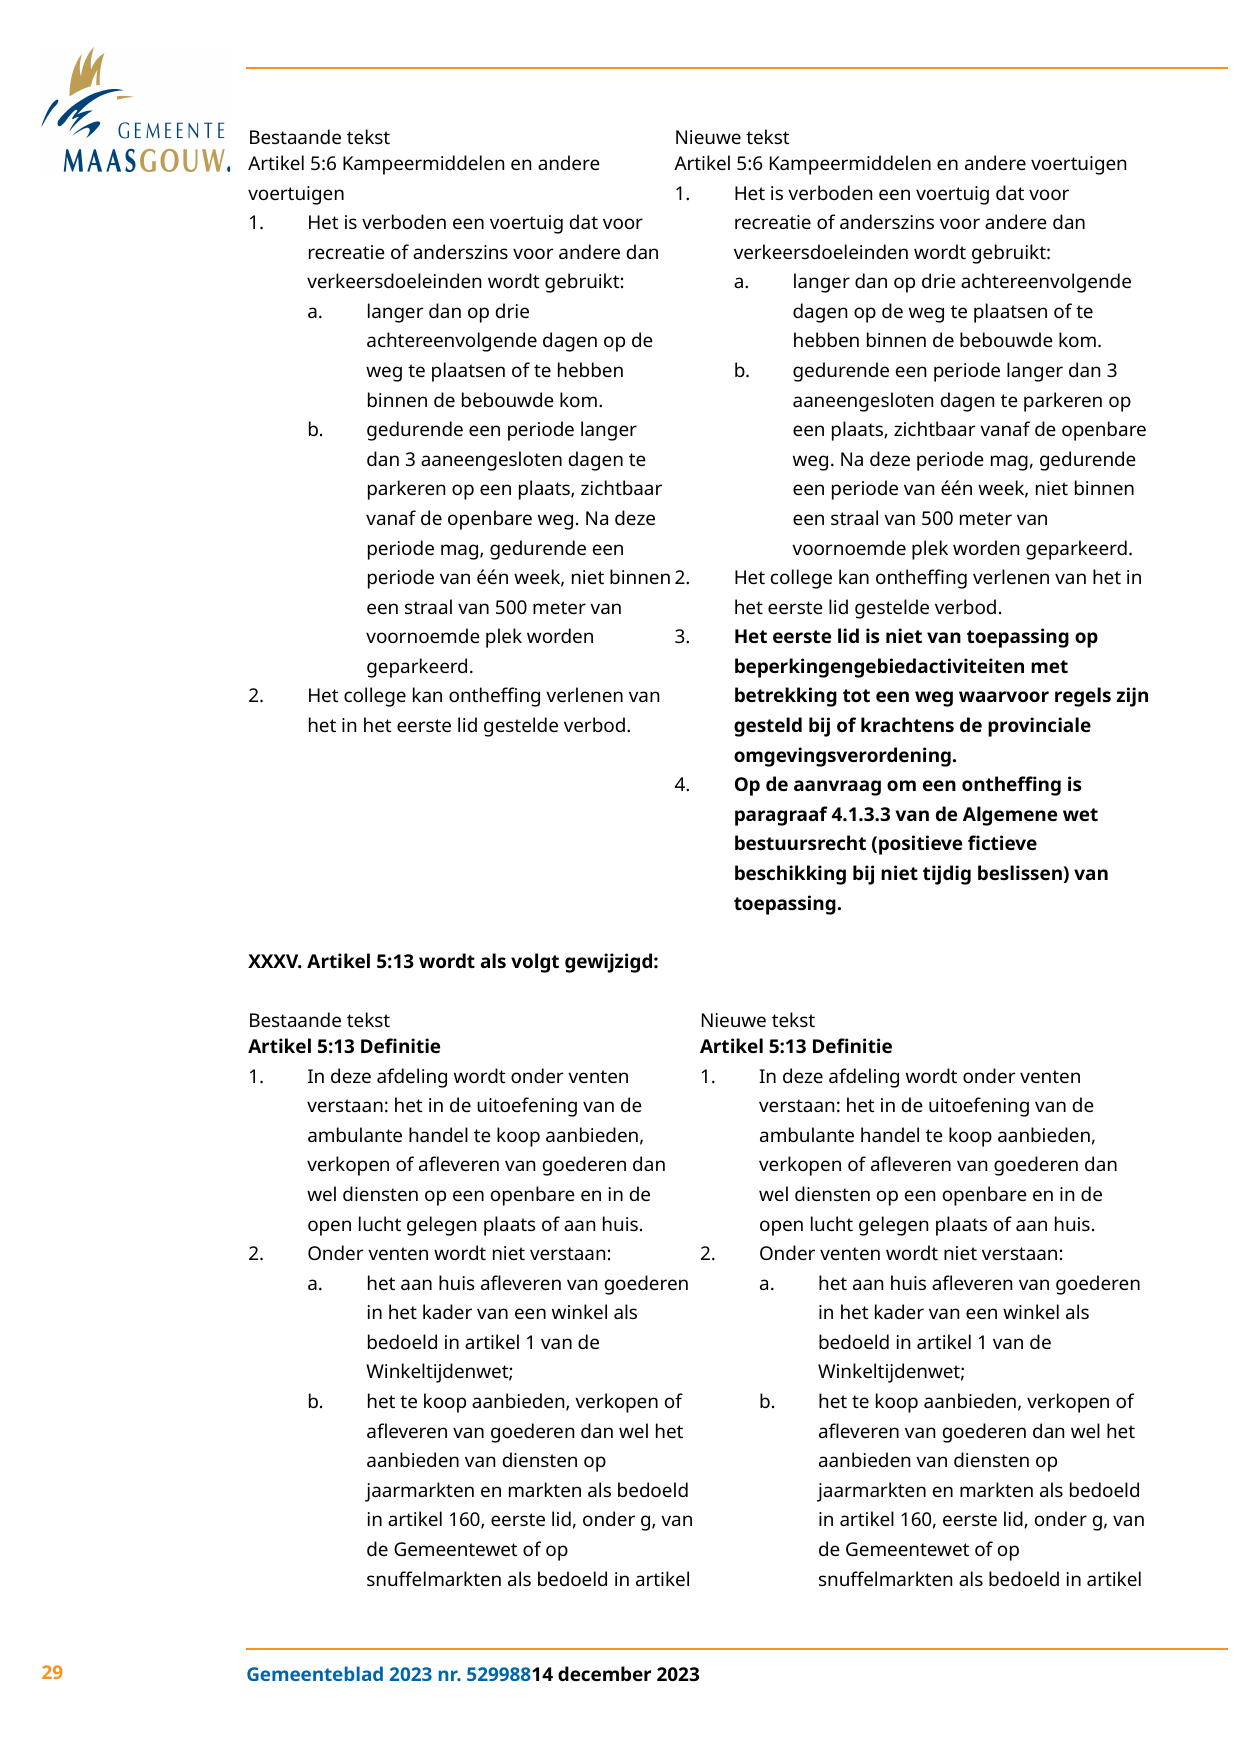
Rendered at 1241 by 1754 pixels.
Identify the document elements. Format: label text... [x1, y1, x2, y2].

table_header Nieuwe tekst [700, 1008, 1152, 1033]
table_cell Artikel 5:6 Kampeermiddelen en andere voertuigen Het is verboden een voertuig dat voor recreatie of anderszins voor andere dan verkeersdoeleinden wordt gebruikt: langer dan op drie achtereenvolgende dagen op de weg te plaatsen of te hebben binnen de bebouwde kom. gedurende een periode langer dan 3 aaneengesloten dagen te parkeren op een plaats, zichtbaar vanaf de openbare weg. Na deze periode mag, gedurende een periode van één week, niet binnen een straal van 500 meter van voornoemde plek worden geparkeerd. Het college kan ontheffing verlenen van het in het eerste lid gestelde verbod. [248, 150, 674, 916]
table_header Nieuwe tekst [674, 125, 1152, 150]
table_header Bestaande tekst [248, 125, 674, 150]
text XXXV. Artikel 5:13 wordt als volgt gewijzigd: [248, 948, 1152, 974]
table_cell Artikel 5:13 Definitie In deze afdeling wordt onder venten verstaan: het in de uitoefening van de ambulante handel te koop aanbieden, verkopen of afleveren van goederen dan wel diensten op een openbare en in de open lucht gelegen plaats of aan huis. Onder venten wordt niet verstaan: het aan huis afleveren van goederen in het kader van een winkel als bedoeld in artikel 1 van de Winkeltijdenwet; het te koop aanbieden, verkopen of afleveren van goederen dan wel het aanbieden van diensten op jaarmarkten en markten als bedoeld in artikel 160, eerste lid, onder g, van de Gemeentewet of op snuffelmarkten als bedoeld in artikel [700, 1033, 1152, 1592]
table_header Bestaande tekst [248, 1008, 700, 1033]
table_cell Artikel 5:13 Definitie In deze afdeling wordt onder venten verstaan: het in de uitoefening van de ambulante handel te koop aanbieden, verkopen of afleveren van goederen dan wel diensten op een openbare en in de open lucht gelegen plaats of aan huis. Onder venten wordt niet verstaan: het aan huis afleveren van goederen in het kader van een winkel als bedoeld in artikel 1 van de Winkeltijdenwet; het te koop aanbieden, verkopen of afleveren van goederen dan wel het aanbieden van diensten op jaarmarkten en markten als bedoeld in artikel 160, eerste lid, onder g, van de Gemeentewet of op snuffelmarkten als bedoeld in artikel [248, 1033, 700, 1592]
table_cell Artikel 5:6 Kampeermiddelen en andere voertuigen Het is verboden een voertuig dat voor recreatie of anderszins voor andere dan verkeersdoeleinden wordt gebruikt: langer dan op drie achtereenvolgende dagen op de weg te plaatsen of te hebben binnen de bebouwde kom. gedurende een periode langer dan 3 aaneengesloten dagen te parkeren op een plaats, zichtbaar vanaf de openbare weg. Na deze periode mag, gedurende een periode van één week, niet binnen een straal van 500 meter van voornoemde plek worden geparkeerd. Het college kan ontheffing verlenen van het in het eerste lid gestelde verbod. Het eerste lid is niet van toepassing op beperkingengebiedactiviteiten met betrekking tot een weg waarvoor regels zijn gesteld bij of krachtens de provinciale omgevingsverordening. Op de aanvraag om een ontheffing is paragraaf 4.1.3.3 van de Algemene wet bestuursrecht (positieve fictieve beschikking bij niet tijdig beslissen) van toepassing. [674, 150, 1152, 916]
picture [41, 47, 231, 172]
